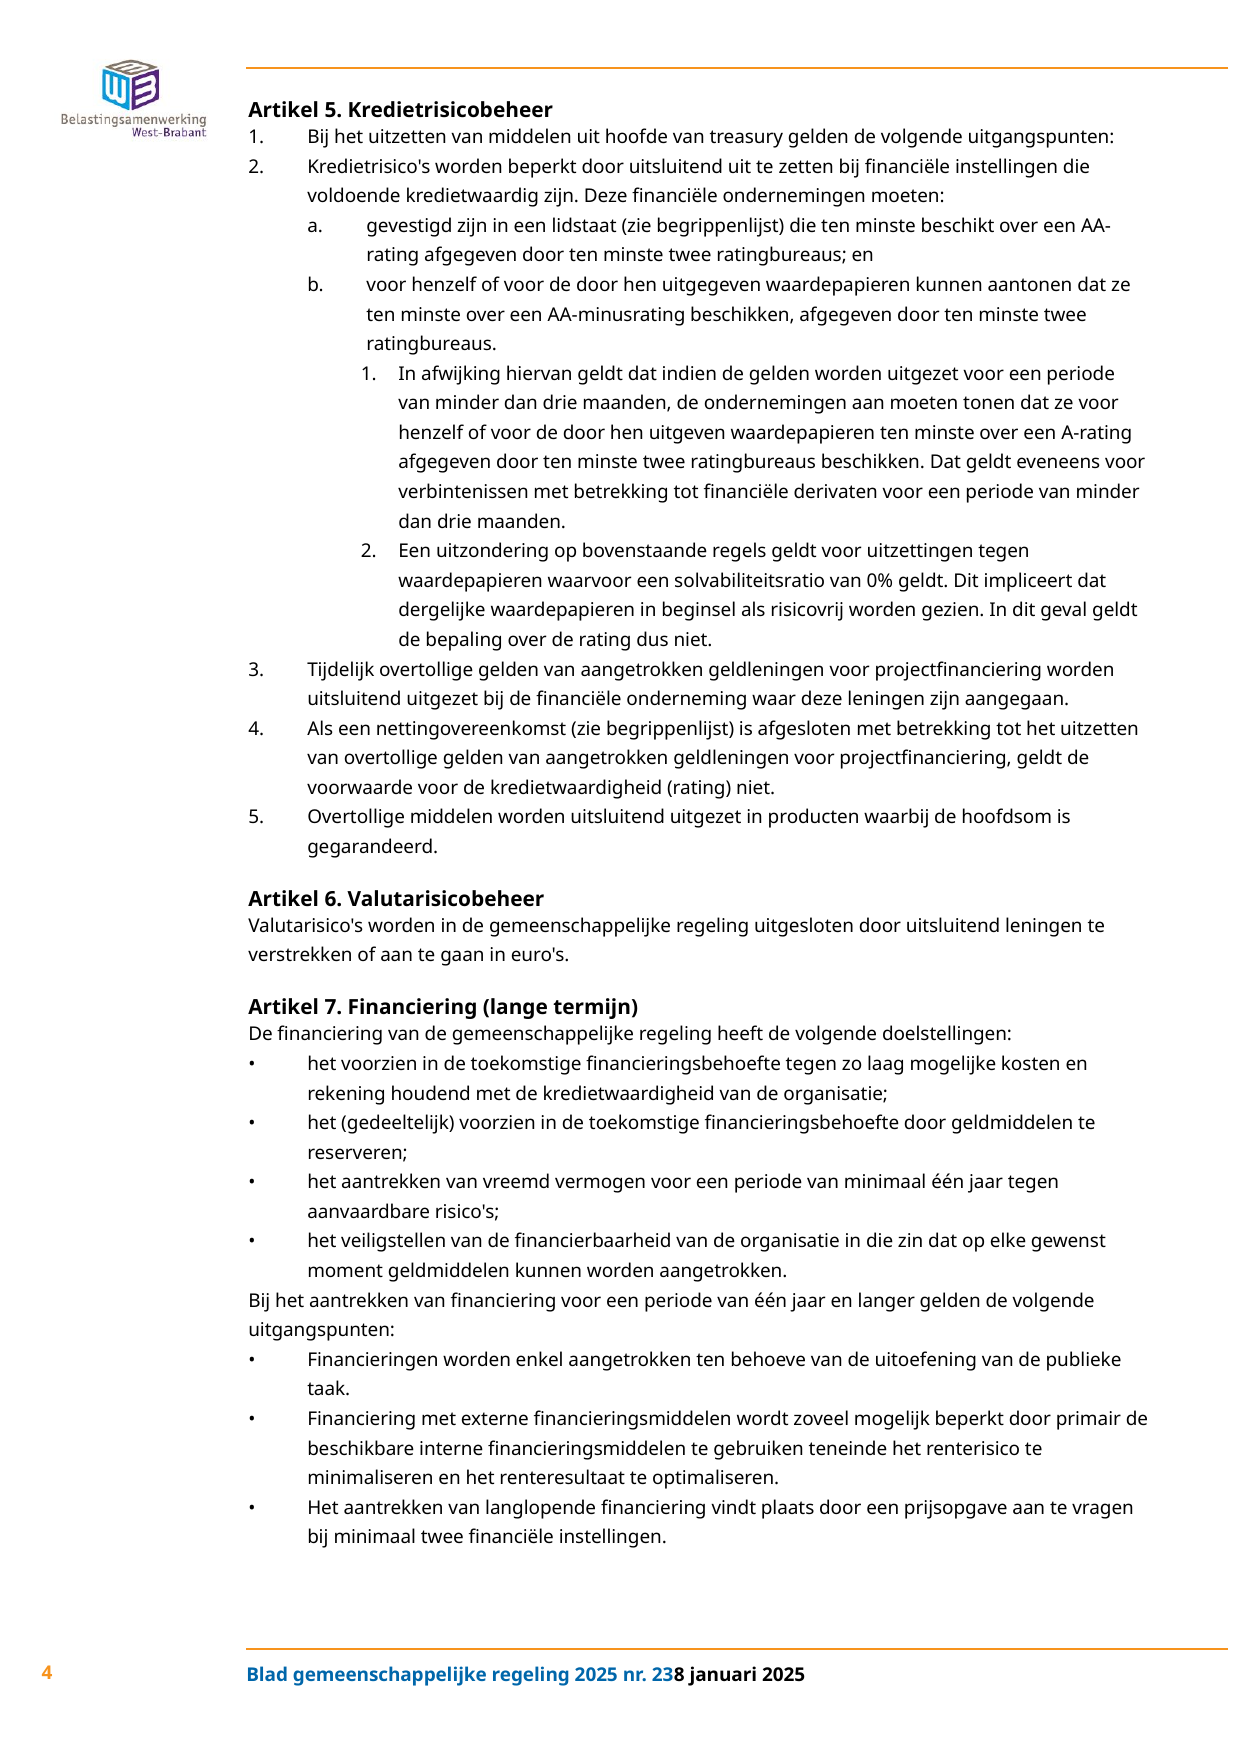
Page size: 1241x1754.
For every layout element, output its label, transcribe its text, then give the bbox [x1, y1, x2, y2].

list het (gedeeltelijk) voorzien in de toekomstige financieringsbehoefte door geldmiddelen te reserveren; [248, 1109, 1152, 1164]
picture [41, 47, 231, 172]
list Het aantrekken van langlopende financiering vindt plaats door een prijsopgave aan te vragen bij minimaal twee financiële instellingen. [248, 1494, 1152, 1549]
list Financieringen worden enkel aangetrokken ten behoeve van de uitoefening van de publieke taak. [248, 1346, 1152, 1401]
text Artikel 5. Kredietrisicobeheer [248, 95, 1152, 123]
list In afwijking hiervan geldt dat indien de gelden worden uitgezet voor een periode van minder dan drie maanden, de ondernemingen aan moeten tonen dat ze voor henzelf of voor de door hen uitgeven waardepapieren ten minste over een A-rating afgegeven door ten minste twee ratingbureaus beschikken. Dat geldt eveneens voor verbintenissen met betrekking tot financiële derivaten voor een periode van minder dan drie maanden. [361, 360, 1152, 533]
list het voorzien in de toekomstige financieringsbehoefte tegen zo laag mogelijke kosten en rekening houdend met de kredietwaardigheid van de organisatie; [248, 1050, 1152, 1105]
text Bij het aantrekken van financiering voor een periode van één jaar en langer gelden de volgende uitgangspunten: [248, 1287, 1152, 1342]
list Bij het uitzetten van middelen uit hoofde van treasury gelden de volgende uitgangspunten: [248, 123, 1152, 149]
text De financiering van de gemeenschappelijke regeling heeft de volgende doelstellingen: [248, 1021, 1152, 1046]
list Kredietrisico's worden beperkt door uitsluitend uit te zetten bij financiële instellingen die voldoende kredietwaardig zijn. Deze financiële ondernemingen moeten: [248, 153, 1152, 208]
list het veiligstellen van de financierbaarheid van de organisatie in die zin dat op elke gewenst moment geldmiddelen kunnen worden aangetrokken. [248, 1228, 1152, 1283]
text Valutarisico's worden in de gemeenschappelijke regeling uitgesloten door uitsluitend leningen te verstrekken of aan te gaan in euro's. [248, 912, 1152, 967]
list gevestigd zijn in een lidstaat (zie begrippenlijst) die ten minste beschikt over een AA-rating afgegeven door ten minste twee ratingbureaus; en [307, 212, 1152, 267]
list het aantrekken van vreemd vermogen voor een periode van minimaal één jaar tegen aanvaardbare risico's; [248, 1168, 1152, 1224]
text Artikel 6. Valutarisicobeheer [248, 884, 1152, 912]
list Een uitzondering op bovenstaande regels geldt voor uitzettingen tegen waardepapieren waarvoor een solvabiliteitsratio van 0% geldt. Dit impliceert dat dergelijke waardepapieren in beginsel als risicovrij worden gezien. In dit geval geldt de bepaling over de rating dus niet. [361, 537, 1152, 652]
list Als een nettingovereenkomst (zie begrippenlijst) is afgesloten met betrekking tot het uitzetten van overtollige gelden van aangetrokken geldleningen voor projectfinanciering, geldt de voorwaarde voor de kredietwaardigheid (rating) niet. [248, 715, 1152, 800]
text Artikel 7. Financiering (lange termijn) [248, 992, 1152, 1021]
list voor henzelf of voor de door hen uitgegeven waardepapieren kunnen aantonen dat ze ten minste over een AA-minusrating beschikken, afgegeven door ten minste twee ratingbureaus. [307, 271, 1152, 356]
list Financiering met externe financieringsmiddelen wordt zoveel mogelijk beperkt door primair de beschikbare interne financieringsmiddelen te gebruiken teneinde het renterisico te minimaliseren en het renteresultaat te optimaliseren. [248, 1405, 1152, 1490]
list Overtollige middelen worden uitsluitend uitgezet in producten waarbij de hoofdsom is gegarandeerd. [248, 804, 1152, 859]
list Tijdelijk overtollige gelden van aangetrokken geldleningen voor projectfinanciering worden uitsluitend uitgezet bij de financiële onderneming waar deze leningen zijn aangegaan. [248, 656, 1152, 711]
